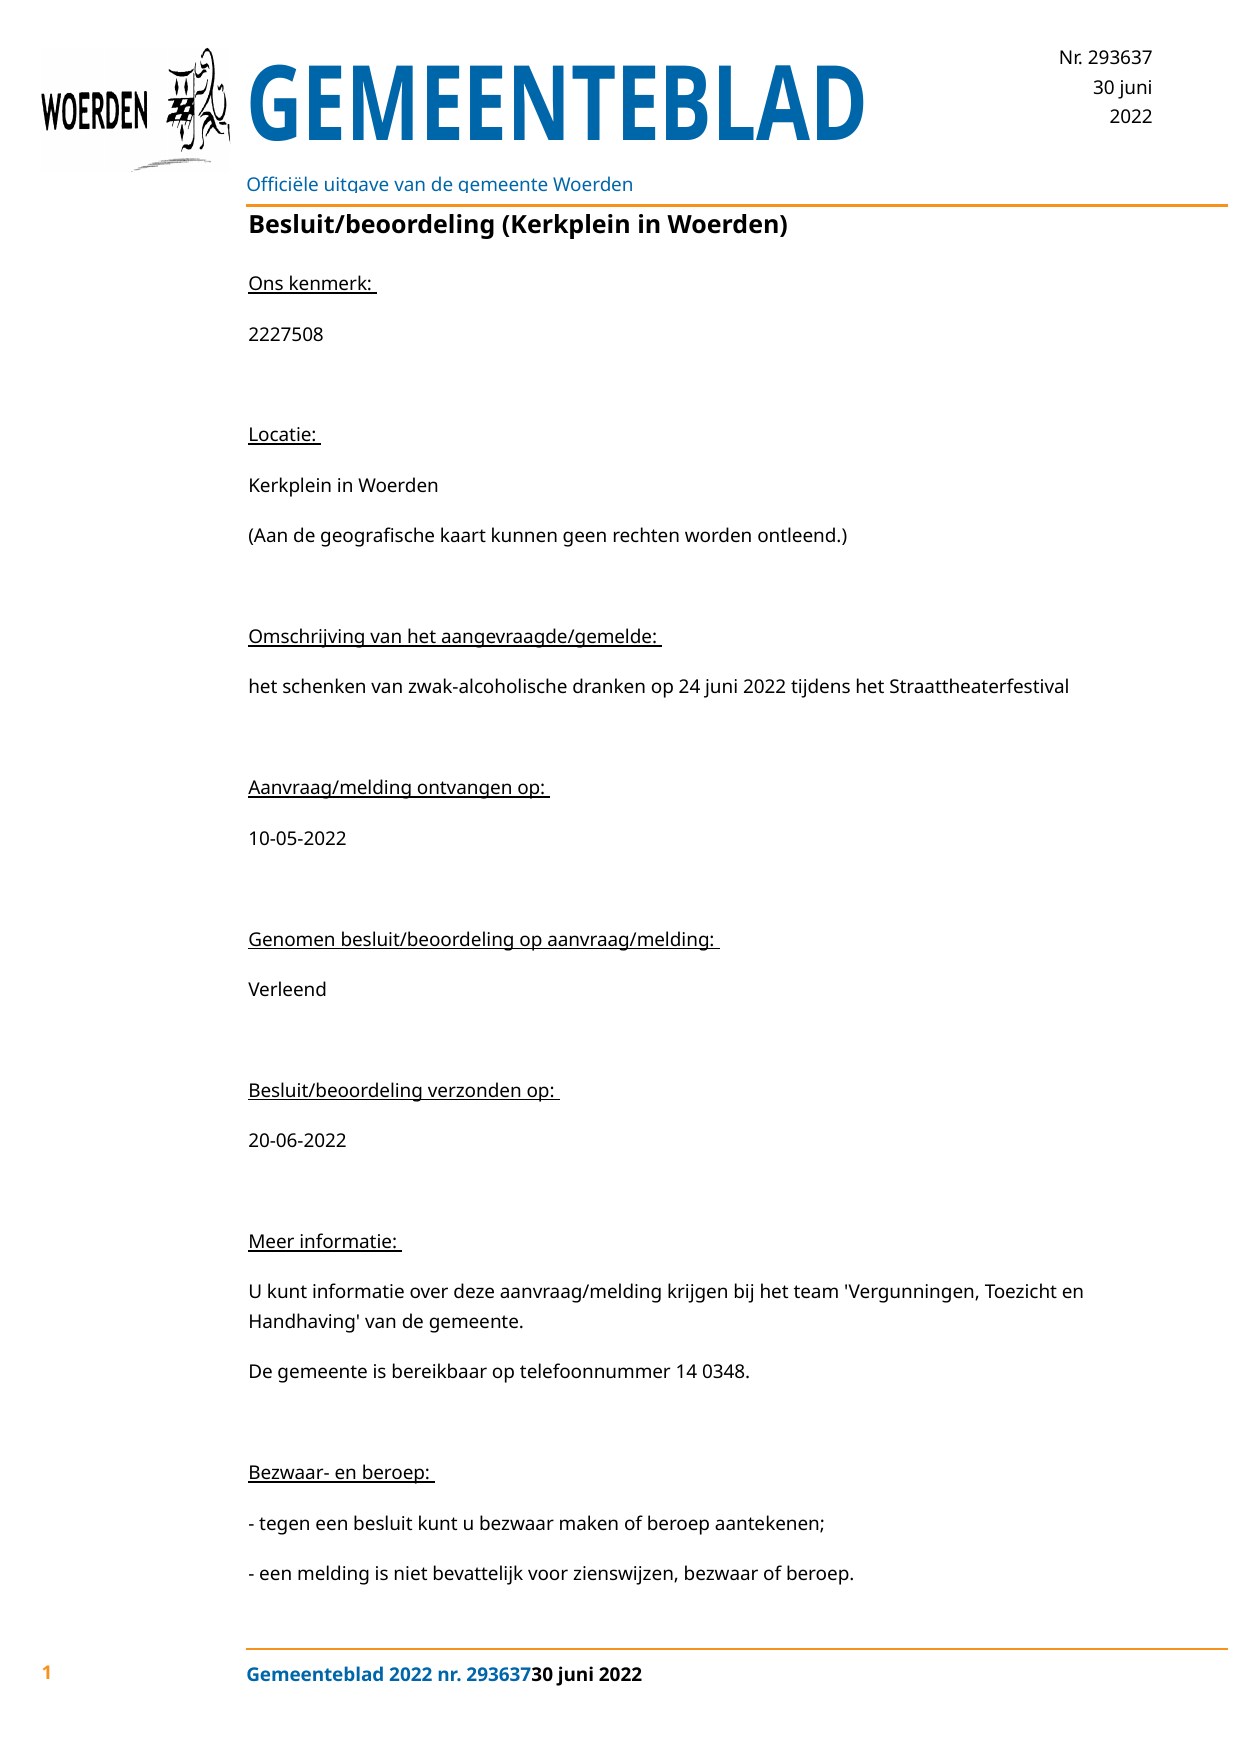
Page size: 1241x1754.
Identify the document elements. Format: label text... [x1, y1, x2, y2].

text - tegen een besluit kunt u bezwaar maken of beroep aantekenen; [248, 1510, 1152, 1536]
text Locatie: [248, 422, 1152, 447]
text het schenken van zwak-alcoholische dranken op 24 juni 2022 tijdens het Straattheaterfestival [248, 674, 1152, 699]
text De gemeente is bereikbaar op telefoonnummer 14 0348. [248, 1359, 1152, 1384]
text Meer informatie: [248, 1228, 1152, 1254]
text Besluit/beoordeling verzonden op: [248, 1077, 1152, 1103]
text U kunt informatie over deze aanvraag/melding krijgen bij het team 'Vergunningen, Toezicht en Handhaving' van de gemeente. [248, 1279, 1152, 1334]
text Omschrijving van het aangevraagde/gemelde: [248, 623, 1152, 649]
text Ons kenmerk: [248, 270, 1152, 296]
text (Aan de geografische kaart kunnen geen rechten worden ontleend.) [248, 522, 1152, 548]
text Verleend [248, 976, 1152, 1002]
text 10-05-2022 [248, 825, 1152, 851]
text Aanvraag/melding ontvangen op: [248, 774, 1152, 800]
text 2227508 [248, 321, 1152, 346]
text - een melding is niet bevattelijk voor zienswijzen, bezwaar of beroep. [248, 1560, 1152, 1586]
text Kerkplein in Woerden [248, 472, 1152, 498]
text 20-06-2022 [248, 1127, 1152, 1153]
picture [41, 47, 231, 172]
text Bezwaar- en beroep: [248, 1459, 1152, 1485]
text Besluit/beoordeling (Kerkplein in Woerden) [248, 207, 1152, 241]
text Genomen besluit/beoordeling op aanvraag/melding: [248, 926, 1152, 951]
